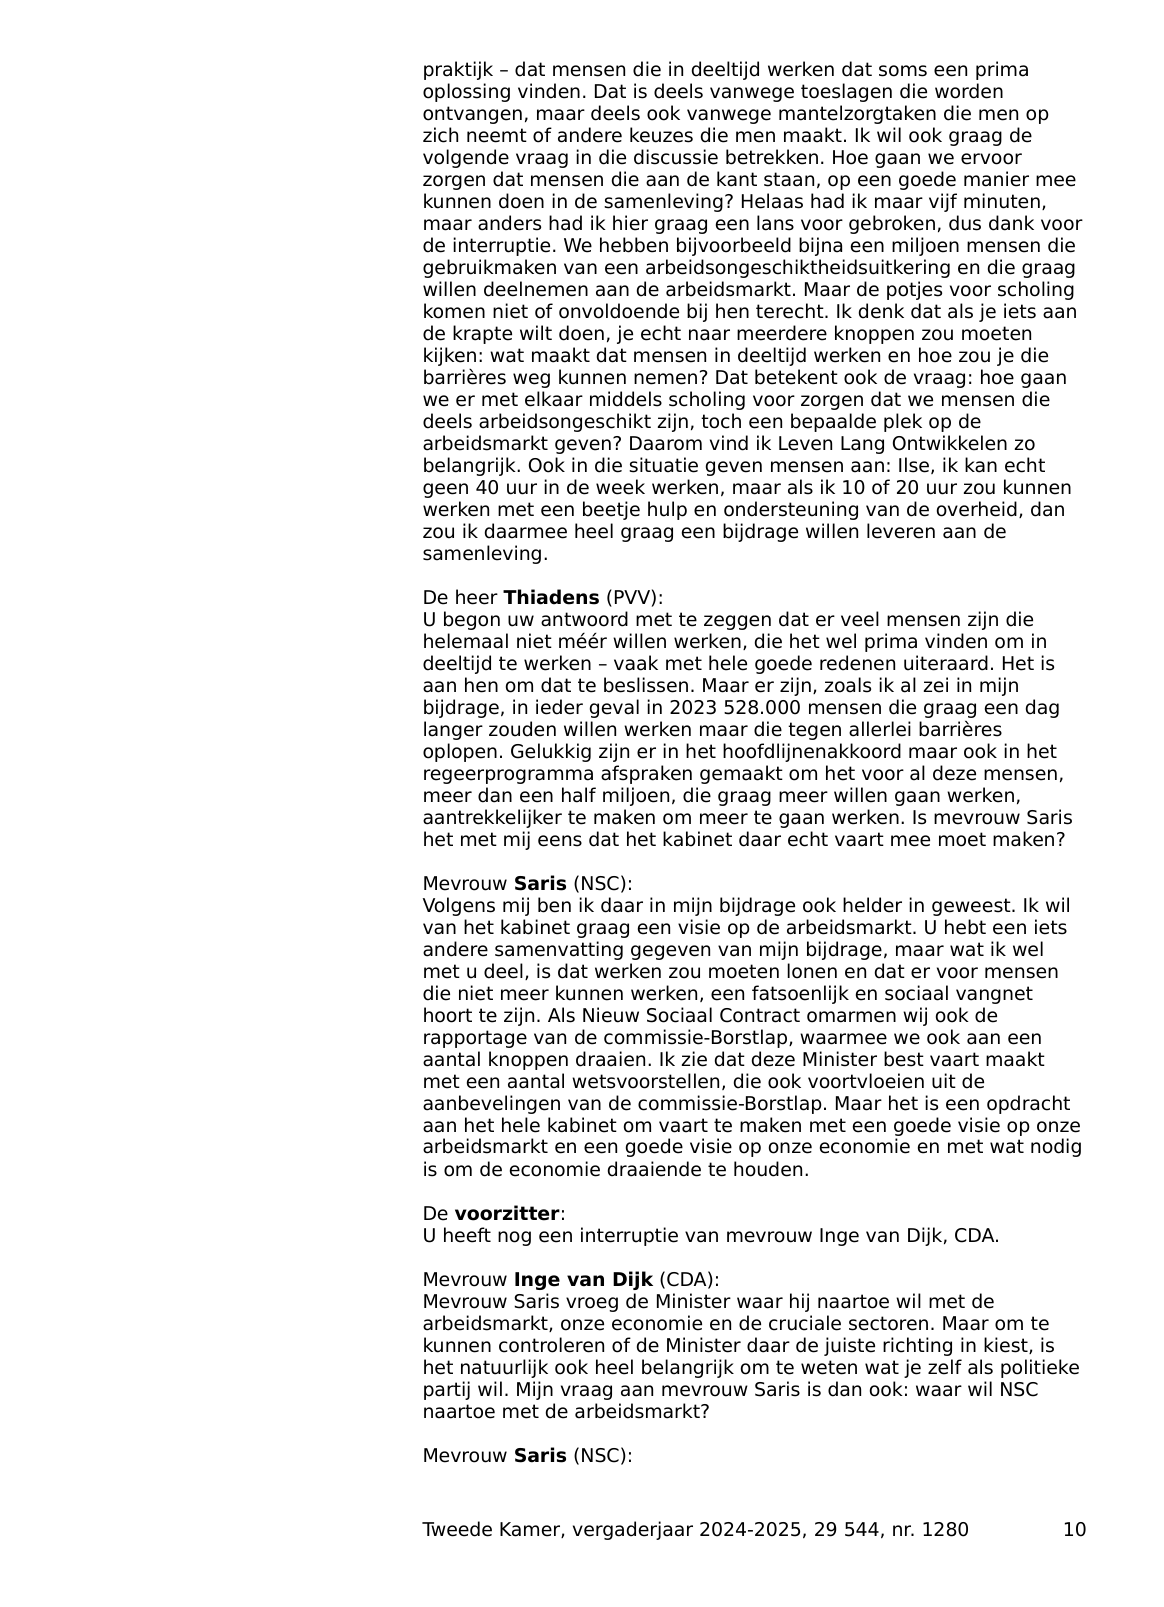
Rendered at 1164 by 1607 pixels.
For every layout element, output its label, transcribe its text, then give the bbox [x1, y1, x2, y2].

text Mevrouw Saris (NSC): [422, 1445, 1087, 1467]
text praktijk – dat mensen die in deeltijd werken dat soms een prima oplossing vinden. Dat is deels vanwege toeslagen die worden ontvangen, maar deels ook vanwege mantelzorgtaken die men op zich neemt of andere keuzes die men maakt. Ik wil ook graag de volgende vraag in die discussie betrekken. Hoe gaan we ervoor zorgen dat mensen die aan de kant staan, op een goede manier mee kunnen doen in de samenleving? Helaas had ik maar vijf minuten, maar anders had ik hier graag een lans voor gebroken, dus dank voor de interruptie. We hebben bijvoorbeeld bijna een miljoen mensen die gebruikmaken van een arbeidsongeschiktheidsuitkering en die graag willen deelnemen aan de arbeidsmarkt. Maar de potjes voor scholing komen niet of onvoldoende bij hen terecht. Ik denk dat als je iets aan de krapte wilt doen, je echt naar meerdere knoppen zou moeten kijken: wat maakt dat mensen in deeltijd werken en hoe zou je die barrières weg kunnen nemen? Dat betekent ook de vraag: hoe gaan we er met elkaar middels scholing voor zorgen dat we mensen die deels arbeidsongeschikt zijn, toch een bepaalde plek op de arbeidsmarkt geven? Daarom vind ik Leven Lang Ontwikkelen zo belangrijk. Ook in die situatie geven mensen aan: Ilse, ik kan echt geen 40 uur in de week werken, maar als ik 10 of 20 uur zou kunnen werken met een beetje hulp en ondersteuning van de overheid, dan zou ik daarmee heel graag een bijdrage willen leveren aan de samenleving. [422, 59, 1087, 564]
text De voorzitter: [422, 1203, 1087, 1224]
text U begon uw antwoord met te zeggen dat er veel mensen zijn die helemaal niet méér willen werken, die het wel prima vinden om in deeltijd te werken – vaak met hele goede redenen uiteraard. Het is aan hen om dat te beslissen. Maar er zijn, zoals ik al zei in mijn bijdrage, in ieder geval in 2023 528.000 mensen die graag een dag langer zouden willen werken maar die tegen allerlei barrières oplopen. Gelukkig zijn er in het hoofdlijnenakkoord maar ook in het regeerprogramma afspraken gemaakt om het voor al deze mensen, meer dan een half miljoen, die graag meer willen gaan werken, aantrekkelijker te maken om meer te gaan werken. Is mevrouw Saris het met mij eens dat het kabinet daar echt vaart mee moet maken? [422, 609, 1087, 851]
text Volgens mij ben ik daar in mijn bijdrage ook helder in geweest. Ik wil van het kabinet graag een visie op de arbeidsmarkt. U hebt een iets andere samenvatting gegeven van mijn bijdrage, maar wat ik wel met u deel, is dat werken zou moeten lonen en dat er voor mensen die niet meer kunnen werken, een fatsoenlijk en sociaal vangnet hoort te zijn. Als Nieuw Sociaal Contract omarmen wij ook de rapportage van de commissie-Borstlap, waarmee we ook aan een aantal knoppen draaien. Ik zie dat deze Minister best vaart maakt met een aantal wetsvoorstellen, die ook voortvloeien uit de aanbevelingen van de commissie-Borstlap. Maar het is een opdracht aan het hele kabinet om vaart te maken met een goede visie op onze arbeidsmarkt en een goede visie op onze economie en met wat nodig is om de economie draaiende te houden. [422, 895, 1087, 1180]
text Mevrouw Saris vroeg de Minister waar hij naartoe wil met de arbeidsmarkt, onze economie en de cruciale sectoren. Maar om te kunnen controleren of de Minister daar de juiste richting in kiest, is het natuurlijk ook heel belangrijk om te weten wat je zelf als politieke partij wil. Mijn vraag aan mevrouw Saris is dan ook: waar wil NSC naartoe met de arbeidsmarkt? [422, 1291, 1087, 1423]
text De heer Thiadens (PVV): [422, 587, 1087, 609]
text Mevrouw Saris (NSC): [422, 873, 1087, 895]
text U heeft nog een interruptie van mevrouw Inge van Dijk, CDA. [422, 1224, 1087, 1247]
text Mevrouw Inge van Dijk (CDA): [422, 1269, 1087, 1291]
